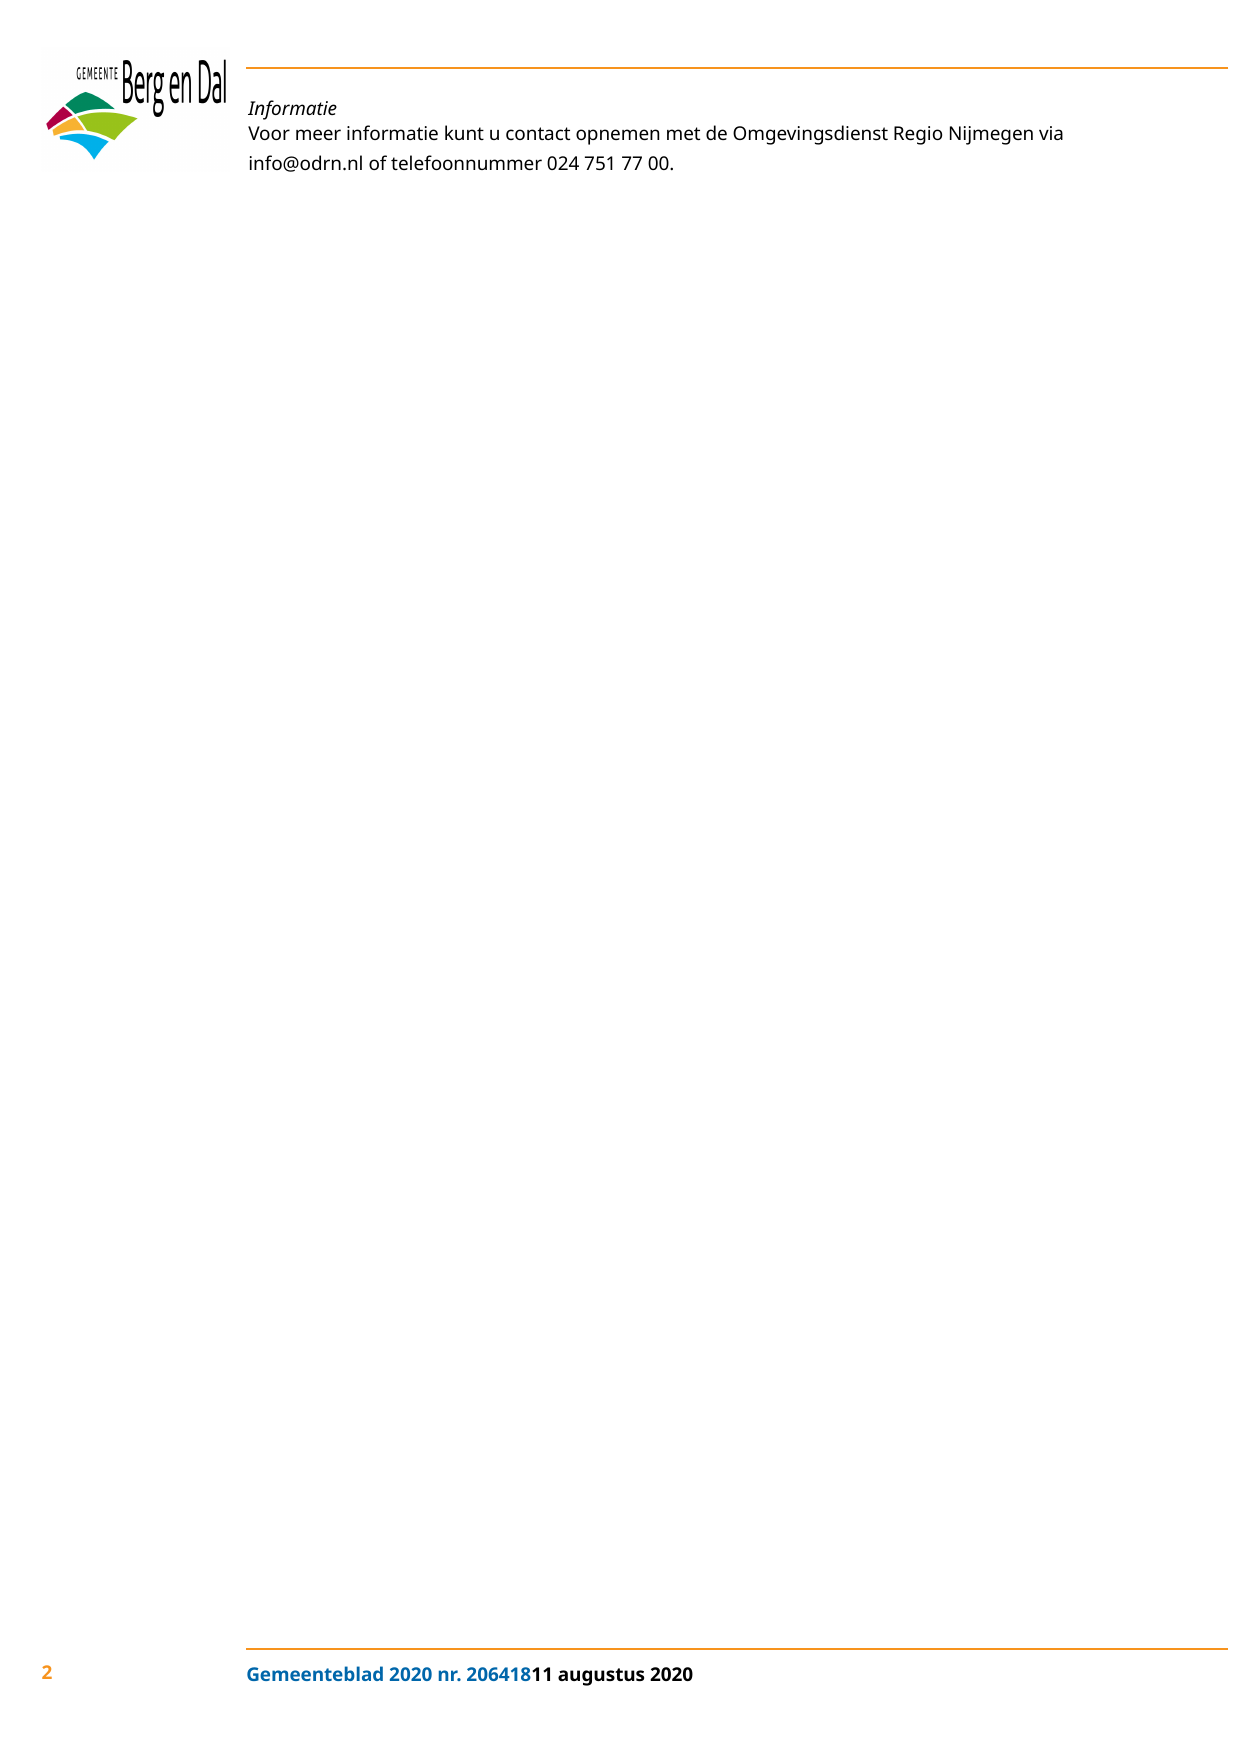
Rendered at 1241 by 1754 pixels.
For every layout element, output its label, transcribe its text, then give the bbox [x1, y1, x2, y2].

text Informatie [248, 95, 1152, 121]
picture [41, 47, 231, 172]
text Voor meer informatie kunt u contact opnemen met de Omgevingsdienst Regio Nijmegen via info@odrn.nl of telefoonnummer 024 751 77 00. [248, 121, 1152, 176]
